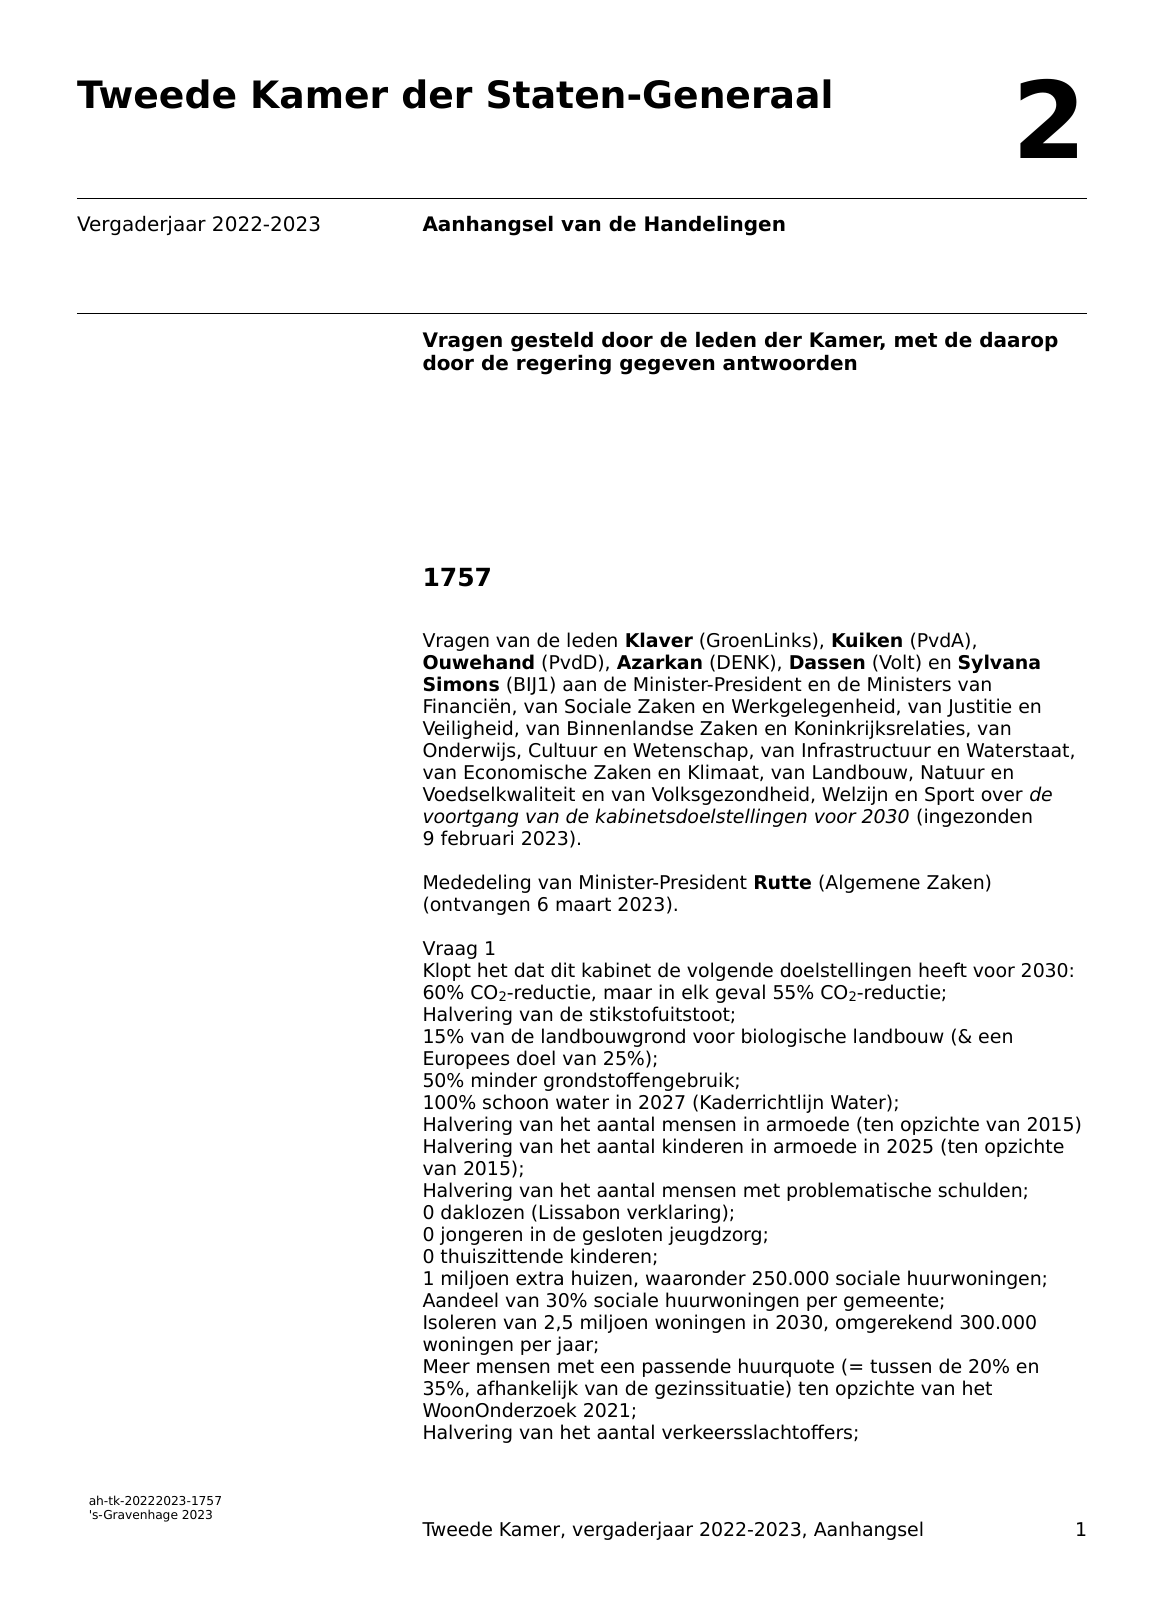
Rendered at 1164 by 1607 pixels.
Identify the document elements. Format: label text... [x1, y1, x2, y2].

text Meer mensen met een passende huurquote (= tussen de 20% en 35%, afhankelijk van de gezinssituatie) ten opzichte van het WoonOnderzoek 2021; [422, 1356, 1087, 1422]
text ah-tk-20222023-1757 [88, 1494, 323, 1508]
text Halvering van het aantal kinderen in armoede in 2025 (ten opzichte van 2015); [422, 1136, 1087, 1180]
text 1757 [422, 563, 1087, 592]
table_header Tweede Kamer der Staten-Generaal [77, 59, 886, 198]
table_cell Aanhangsel van de Handelingen [422, 199, 1087, 313]
text Aandeel van 30% sociale huurwoningen per gemeente; [422, 1290, 1087, 1312]
text 60% CO2-reductie, maar in elk geval 55% CO2-reductie; [422, 982, 1087, 1004]
text 1 miljoen extra huizen, waaronder 250.000 sociale huurwoningen; [422, 1268, 1087, 1290]
text Halvering van het aantal mensen in armoede (ten opzichte van 2015) [422, 1114, 1087, 1136]
text Klopt het dat dit kabinet de volgende doelstellingen heeft voor 2030: [422, 960, 1087, 982]
text 100% schoon water in 2027 (Kaderrichtlijn Water); [422, 1092, 1087, 1114]
text 15% van de landbouwgrond voor biologische landbouw (& een Europees doel van 25%); [422, 1026, 1087, 1070]
text Isoleren van 2,5 miljoen woningen in 2030, omgerekend 300.000 woningen per jaar; [422, 1312, 1087, 1356]
table_cell Vragen gesteld door de leden der Kamer, met de daarop door de regering gegeven antwoorden [422, 314, 1087, 375]
text Halvering van het aantal verkeersslachtoffers; [422, 1422, 1087, 1444]
text Halvering van de stikstofuitstoot; [422, 1004, 1087, 1026]
text Halvering van het aantal mensen met problematische schulden; [422, 1180, 1087, 1202]
text Vragen van de leden Klaver (GroenLinks), Kuiken (PvdA), Ouwehand (PvdD), Azarkan (DENK), Dassen (Volt) en Sylvana Simons (BIJ1) aan de Minister-President en de Ministers van Financiën, van Sociale Zaken en Werkgelegenheid, van Justitie en Veiligheid, van Binnenlandse Zaken en Koninkrijksrelaties, van Onderwijs, Cultuur en Wetenschap, van Infrastructuur en Waterstaat, van Economische Zaken en Klimaat, van Landbouw, Natuur en Voedselkwaliteit en van Volksgezondheid, Welzijn en Sport over de voortgang van de kabinetsdoelstellingen voor 2030 (ingezonden 9 februari 2023). [422, 630, 1087, 850]
text Vraag 1 [422, 938, 1087, 960]
text 0 thuiszittende kinderen; [422, 1246, 1087, 1268]
table_cell Vergaderjaar 2022-2023 [77, 199, 422, 313]
text 0 jongeren in de gesloten jeugdzorg; [422, 1224, 1087, 1246]
text 50% minder grondstoffengebruik; [422, 1070, 1087, 1092]
text Mededeling van Minister-President Rutte (Algemene Zaken) (ontvangen 6 maart 2023). [422, 872, 1087, 916]
table_cell [77, 314, 422, 375]
text 0 daklozen (Lissabon verklaring); [422, 1202, 1087, 1224]
text 's-Gravenhage 2023 [88, 1508, 323, 1522]
table_header 2 [886, 59, 1087, 198]
